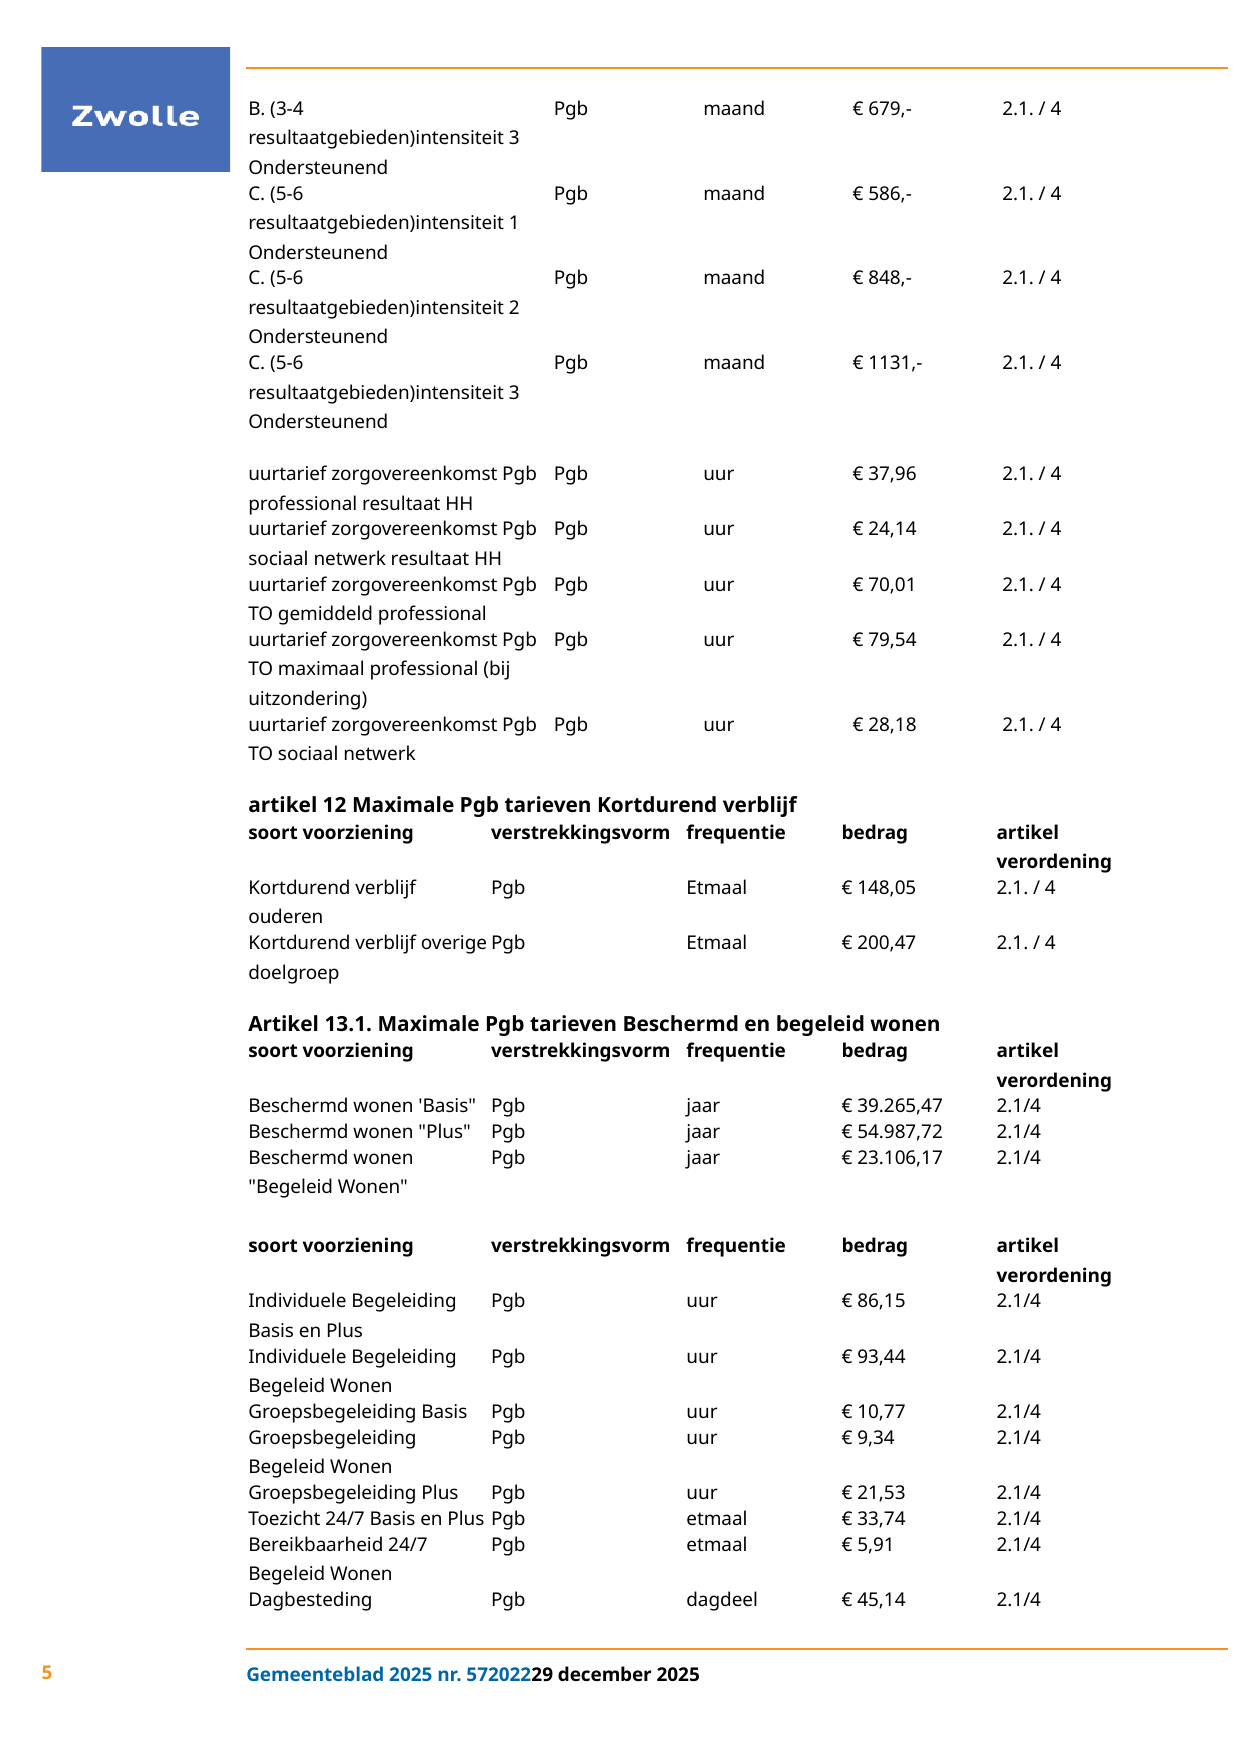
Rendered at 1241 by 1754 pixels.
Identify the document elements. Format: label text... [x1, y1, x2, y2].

table_header bedrag [841, 1233, 996, 1288]
table_cell Etmaal [686, 874, 841, 929]
table_header soort voorziening [248, 1038, 491, 1093]
table_cell € 679,- [853, 95, 1002, 180]
table_cell Pgb [491, 1505, 686, 1531]
table_cell uurtarief zorgovereenkomst Pgb TO gemiddeld professional [248, 571, 553, 626]
table_cell maand [703, 350, 852, 434]
table_cell € 148,05 [841, 874, 996, 929]
table_cell Groepsbegeleiding Basis [248, 1398, 491, 1424]
table_cell Pgb [554, 350, 703, 434]
table_cell € 5,91 [841, 1531, 996, 1586]
text artikel 12 Maximale Pgb tarieven Kortdurend verblijf [248, 790, 1152, 819]
table_cell uur [686, 1288, 841, 1343]
table_cell Groepsbegeleiding Plus [248, 1479, 491, 1505]
table_cell uur [686, 1398, 841, 1424]
table_cell 2.1/4 [996, 1424, 1152, 1479]
table_cell € 10,77 [841, 1398, 996, 1424]
table_cell € 1131,- [853, 350, 1002, 434]
table_cell Pgb [491, 1343, 686, 1398]
table_cell 2.1. / 4 [1002, 711, 1152, 766]
table_cell 2.1. / 4 [1002, 265, 1152, 349]
table_cell € 23.106,17 [841, 1144, 996, 1199]
table_cell € 86,15 [841, 1288, 996, 1343]
table_header frequentie [686, 819, 841, 874]
table_cell uur [703, 460, 852, 515]
table_cell uurtarief zorgovereenkomst Pgb TO maximaal professional (bij uitzondering) [248, 626, 553, 711]
table_cell maand [703, 265, 852, 349]
table_cell Toezicht 24/7 Basis en Plus [248, 1505, 491, 1531]
table_cell 2.1/4 [996, 1398, 1152, 1424]
table_cell uur [703, 711, 852, 766]
table_cell Pgb [554, 571, 703, 626]
table_cell € 39.265,47 [841, 1093, 996, 1118]
table_cell € 586,- [853, 180, 1002, 264]
table_cell 2.1. / 4 [996, 874, 1152, 929]
table_cell Groepsbegeleiding Begeleid Wonen [248, 1424, 491, 1479]
table_cell 2.1. / 4 [1002, 571, 1152, 626]
table_cell 2.1/4 [996, 1343, 1152, 1398]
table_cell uurtarief zorgovereenkomst Pgb TO sociaal netwerk [248, 711, 553, 766]
table_cell uur [686, 1479, 841, 1505]
table_cell uur [686, 1424, 841, 1479]
table_header artikel verordening [996, 1038, 1152, 1093]
table_cell 2.1. / 4 [1002, 515, 1152, 571]
table_cell uur [703, 515, 852, 571]
table_cell Pgb [554, 265, 703, 349]
table_cell Pgb [491, 1479, 686, 1505]
table_cell 2.1/4 [996, 1586, 1152, 1612]
table_cell Individuele Begeleiding Basis en Plus [248, 1288, 491, 1343]
table_cell uurtarief zorgovereenkomst Pgb sociaal netwerk resultaat HH [248, 515, 553, 571]
table_header soort voorziening [248, 1233, 491, 1288]
table_cell € 37,96 [853, 460, 1002, 515]
table_cell Kortdurend verblijf ouderen [248, 874, 491, 929]
table_cell Pgb [554, 711, 703, 766]
table_cell maand [703, 180, 852, 264]
table_cell Pgb [491, 1586, 686, 1612]
table_cell Pgb [491, 874, 686, 929]
table_cell uur [703, 626, 852, 711]
table_cell Pgb [491, 1288, 686, 1343]
table_cell 2.1/4 [996, 1288, 1152, 1343]
table_cell 2.1. / 4 [1002, 350, 1152, 434]
table_cell 2.1/4 [996, 1093, 1152, 1118]
table_cell 2.1/4 [996, 1479, 1152, 1505]
table_header frequentie [686, 1038, 841, 1093]
table_cell Pgb [491, 1119, 686, 1144]
table_cell Pgb [554, 95, 703, 180]
table_cell 2.1/4 [996, 1505, 1152, 1531]
table_cell € 45,14 [841, 1586, 996, 1612]
table_cell € 9,34 [841, 1424, 996, 1479]
table_cell Dagbesteding [248, 1586, 491, 1612]
table_cell € 54.987,72 [841, 1119, 996, 1144]
table_cell € 28,18 [853, 711, 1002, 766]
table_header verstrekkingsvorm [491, 1038, 686, 1093]
table_cell Bereikbaarheid 24/7 Begeleid Wonen [248, 1531, 491, 1586]
table_cell 2.1. / 4 [1002, 460, 1152, 515]
table_cell € 70,01 [853, 571, 1002, 626]
table_cell Pgb [554, 515, 703, 571]
table_cell jaar [686, 1144, 841, 1199]
table_cell Pgb [554, 460, 703, 515]
table_cell € 24,14 [853, 515, 1002, 571]
table_cell € 21,53 [841, 1479, 996, 1505]
table_cell C. (5-6 resultaatgebieden)intensiteit 2 Ondersteunend [248, 265, 553, 349]
table_header bedrag [841, 819, 996, 874]
table_cell Pgb [491, 1093, 686, 1118]
table_cell Pgb [491, 1531, 686, 1586]
table_cell 2.1. / 4 [1002, 626, 1152, 711]
table_cell 2.1/4 [996, 1119, 1152, 1144]
table_cell dagdeel [686, 1586, 841, 1612]
table_cell Etmaal [686, 930, 841, 985]
table_cell C. (5-6 resultaatgebieden)intensiteit 1 Ondersteunend [248, 180, 553, 264]
table_cell 2.1. / 4 [1002, 180, 1152, 264]
table_cell uurtarief zorgovereenkomst Pgb professional resultaat HH [248, 460, 553, 515]
table_header verstrekkingsvorm [491, 1233, 686, 1288]
table_cell 2.1. / 4 [996, 930, 1152, 985]
table_cell Pgb [491, 1424, 686, 1479]
table_cell jaar [686, 1093, 841, 1118]
table_header verstrekkingsvorm [491, 819, 686, 874]
table_cell C. (5-6 resultaatgebieden)intensiteit 3 Ondersteunend [248, 350, 553, 434]
table_cell Beschermd wonen "Begeleid Wonen" [248, 1144, 491, 1199]
table_cell 2.1. / 4 [1002, 95, 1152, 180]
table_cell € 93,44 [841, 1343, 996, 1398]
table_header frequentie [686, 1233, 841, 1288]
table_cell Beschermd wonen "Plus" [248, 1119, 491, 1144]
table_header bedrag [841, 1038, 996, 1093]
table_cell Pgb [554, 180, 703, 264]
table_header artikel verordening [996, 1233, 1152, 1288]
table_cell 2.1/4 [996, 1144, 1152, 1199]
table_cell € 200,47 [841, 930, 996, 985]
table_cell etmaal [686, 1531, 841, 1586]
table_header artikel verordening [996, 819, 1152, 874]
table_cell uur [703, 571, 852, 626]
table_cell Individuele Begeleiding Begeleid Wonen [248, 1343, 491, 1398]
table_cell € 848,- [853, 265, 1002, 349]
table_cell Pgb [491, 1398, 686, 1424]
table_cell maand [703, 95, 852, 180]
table_cell jaar [686, 1119, 841, 1144]
picture [41, 47, 231, 172]
table_cell 2.1/4 [996, 1531, 1152, 1586]
table_cell Kortdurend verblijf overige doelgroep [248, 930, 491, 985]
table_cell Beschermd wonen 'Basis" [248, 1093, 491, 1118]
table_cell [248, 434, 1152, 460]
table_cell Pgb [554, 626, 703, 711]
table_cell € 33,74 [841, 1505, 996, 1531]
table_cell etmaal [686, 1505, 841, 1531]
table_cell Pgb [491, 930, 686, 985]
table_cell uur [686, 1343, 841, 1398]
table_cell € 79,54 [853, 626, 1002, 711]
text Artikel 13.1. Maximale Pgb tarieven Beschermd en begeleid wonen [248, 1009, 1152, 1037]
table_cell B. (3-4 resultaatgebieden)intensiteit 3 Ondersteunend [248, 95, 553, 180]
table_header soort voorziening [248, 819, 491, 874]
table_cell Pgb [491, 1144, 686, 1199]
